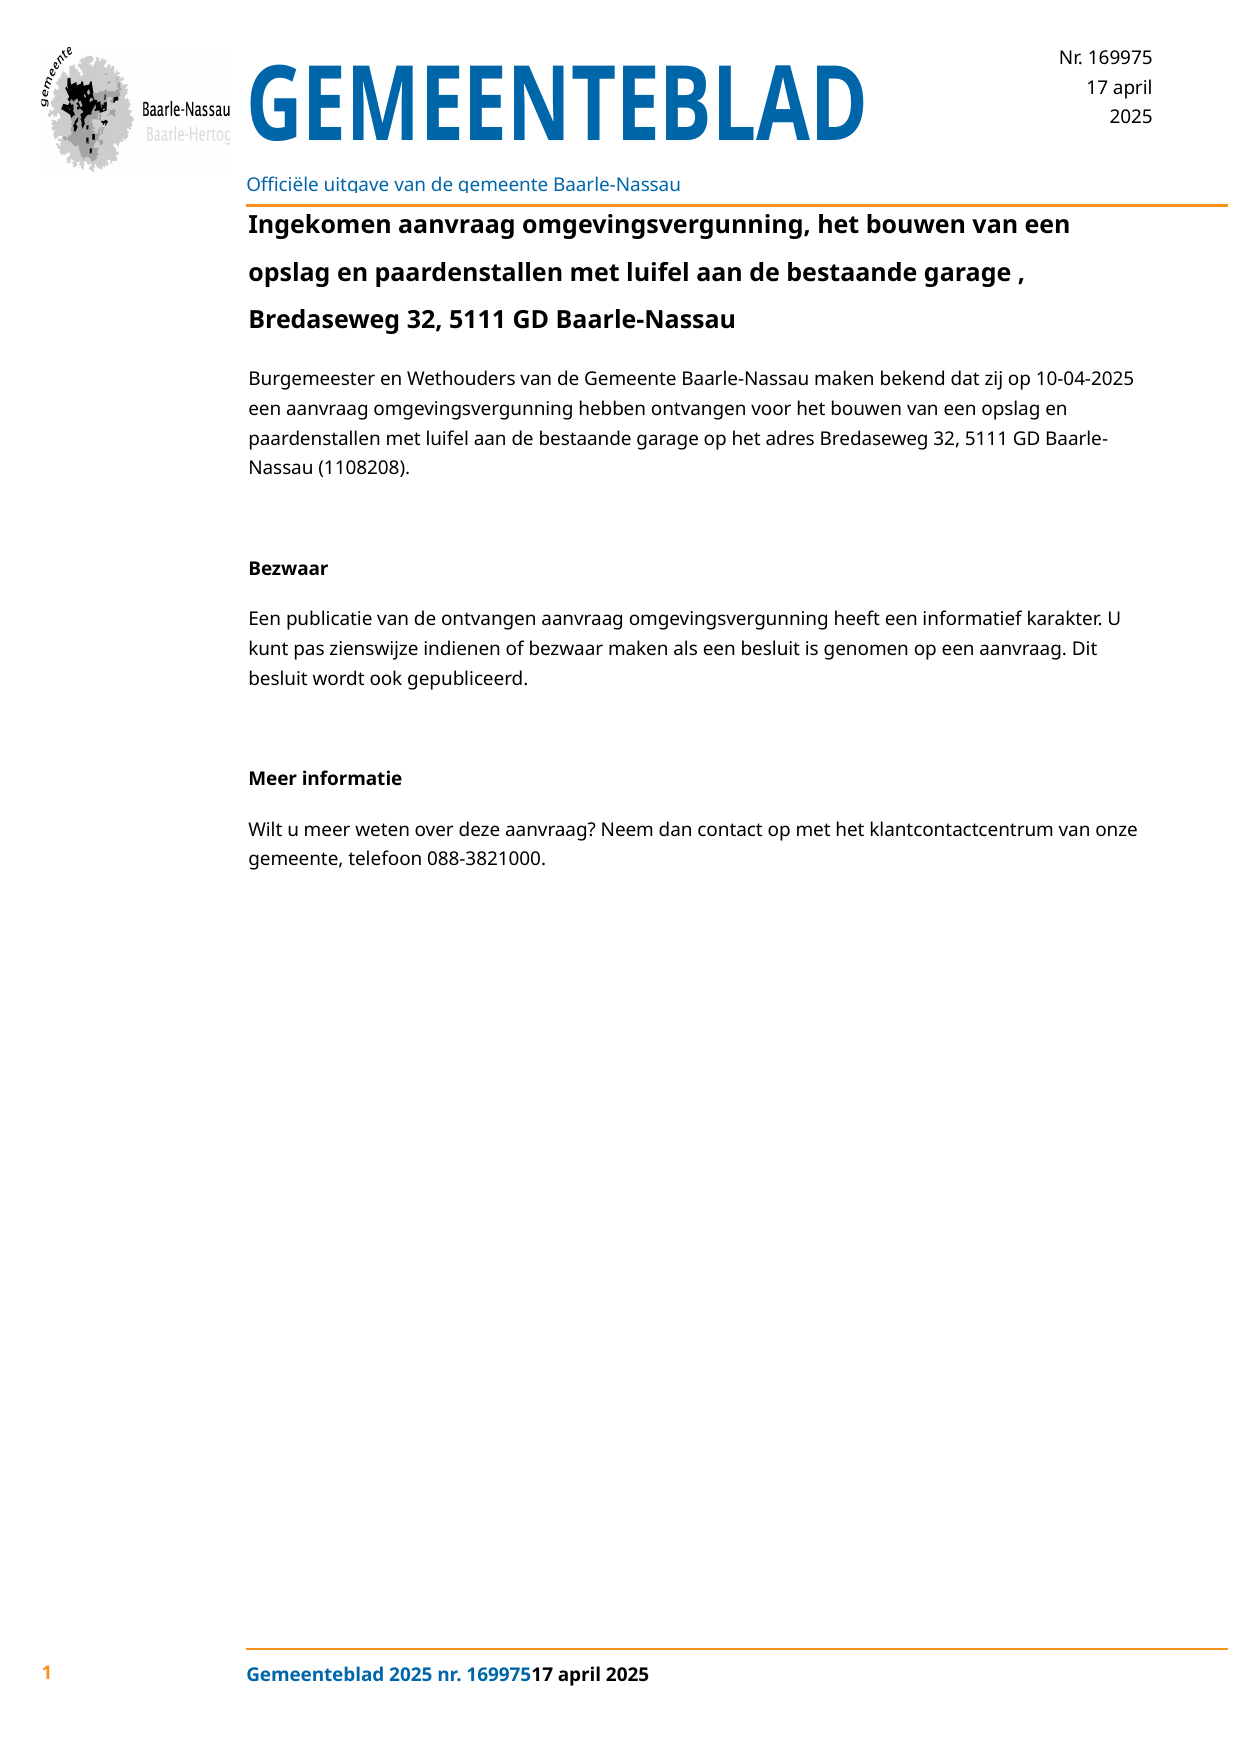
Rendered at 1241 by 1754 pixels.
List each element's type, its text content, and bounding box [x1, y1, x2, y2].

text Ingekomen aanvraag omgevingsvergunning, het bouwen van een opslag en paardenstallen met luifel aan de bestaande garage , Bredaseweg 32, 5111 GD Baarle-Nassau [248, 207, 1152, 336]
text Een publicatie van de ontvangen aanvraag omgevingsvergunning heeft een informatief karakter. U kunt pas zienswijze indienen of bezwaar maken als een besluit is genomen op een aanvraag. Dit besluit wordt ook gepubliceerd. [248, 606, 1152, 690]
text Wilt u meer weten over deze aanvraag? Neem dan contact op met het klantcontactcentrum van onze gemeente, telefoon 088-3821000. [248, 816, 1152, 871]
picture [41, 47, 231, 172]
text Burgemeester en Wethouders van de Gemeente Baarle-Nassau maken bekend dat zij op 10-04-2025 een aanvraag omgevingsvergunning hebben ontvangen voor het bouwen van een opslag en paardenstallen met luifel aan de bestaande garage op het adres Bredaseweg 32, 5111 GD Baarle-Nassau (1108208). [248, 366, 1152, 480]
text Bezwaar [248, 555, 1152, 581]
text Meer informatie [248, 766, 1152, 791]
